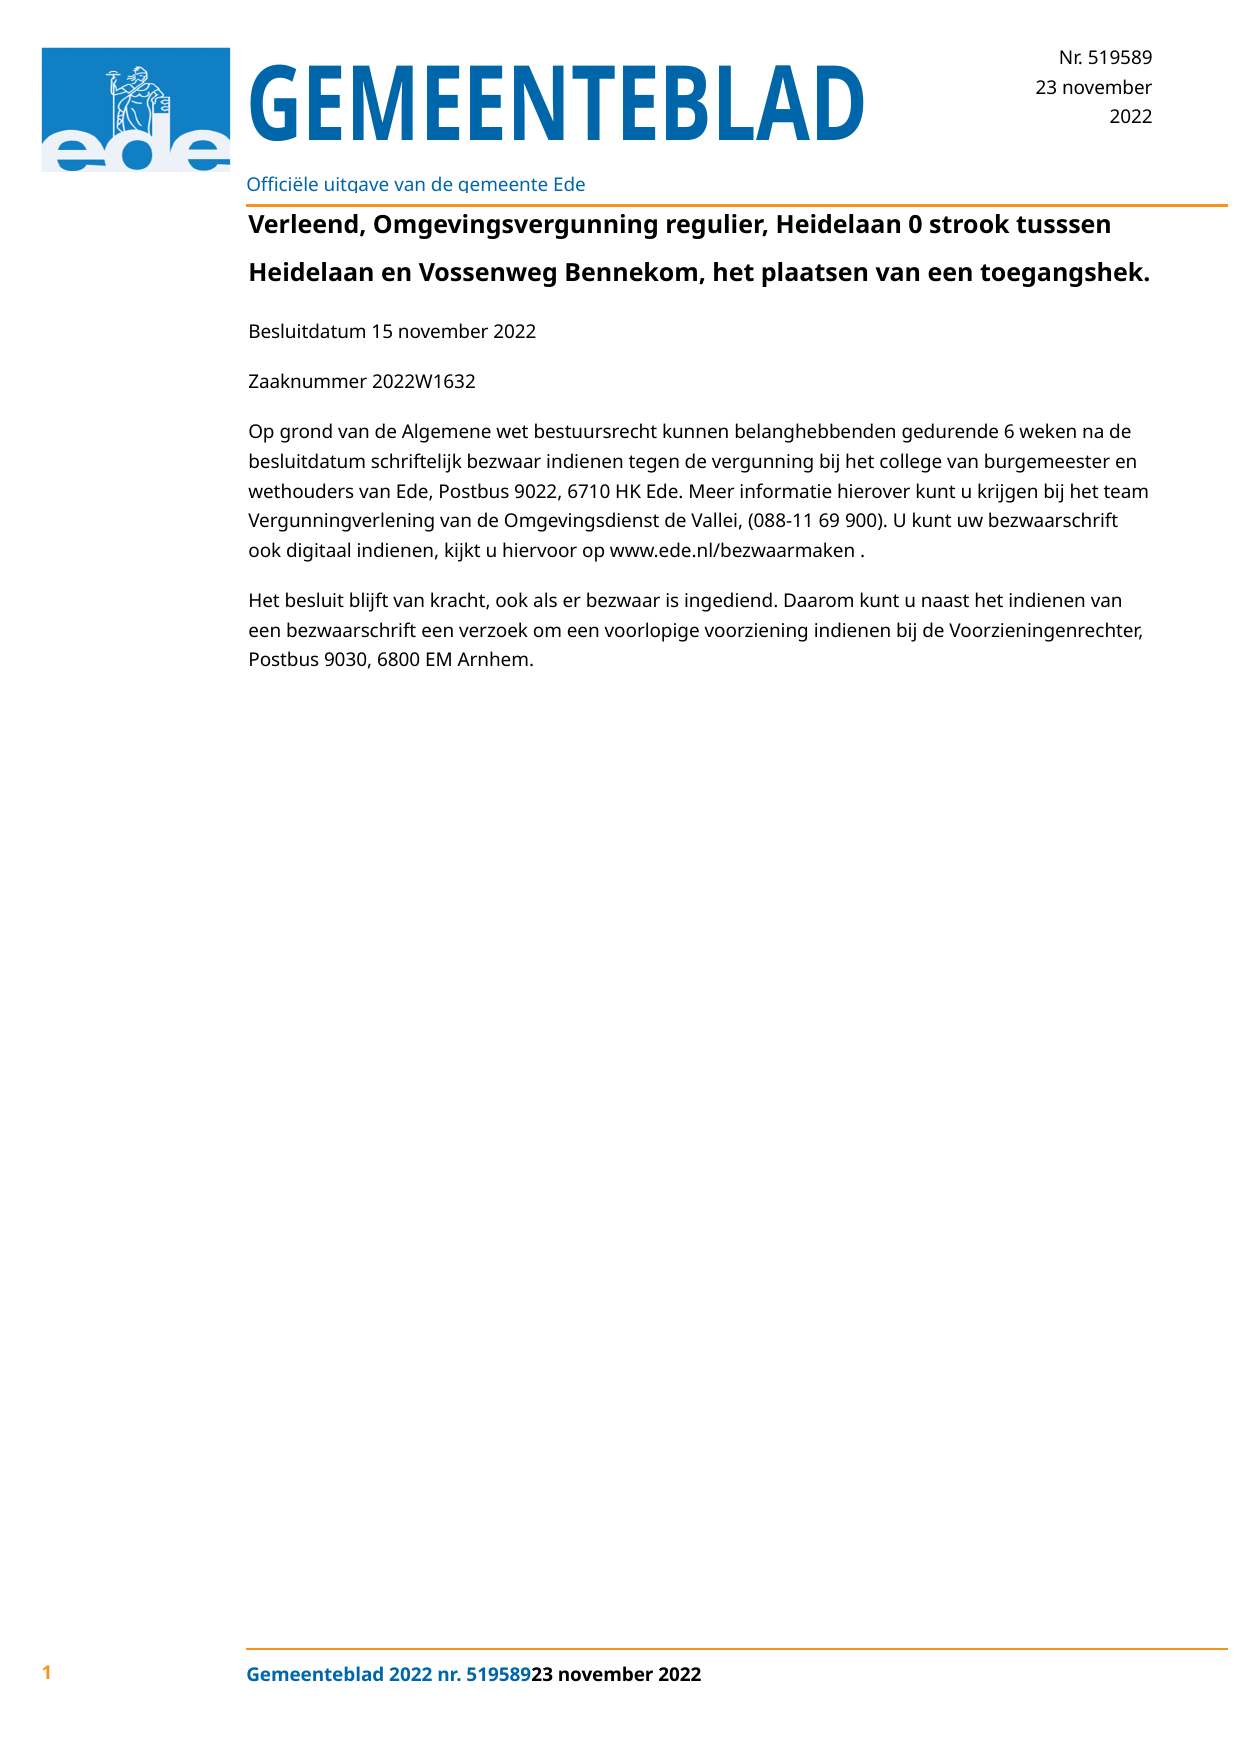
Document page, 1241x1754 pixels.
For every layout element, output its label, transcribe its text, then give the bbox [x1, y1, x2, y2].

picture [41, 47, 231, 172]
text Besluitdatum 15 november 2022 [248, 318, 1152, 344]
text Zaaknummer 2022W1632 [248, 368, 1152, 394]
text Het besluit blijft van kracht, ook als er bezwaar is ingediend. Daarom kunt u naast het indienen van een bezwaarschrift een verzoek om een voorlopige voorziening indienen bij de Voorzieningenrechter, Postbus 9030, 6800 EM Arnhem. [248, 587, 1152, 672]
text Op grond van de Algemene wet bestuursrecht kunnen belanghebbenden gedurende 6 weken na de besluitdatum schriftelijk bezwaar indienen tegen de vergunning bij het college van burgemeester en wethouders van Ede, Postbus 9022, 6710 HK Ede. Meer informatie hierover kunt u krijgen bij het team Vergunningverlening van de Omgevingsdienst de Vallei, (088-11 69 900). U kunt uw bezwaarschrift ook digitaal indienen, kijkt u hiervoor op www.ede.nl/bezwaarmaken . [248, 419, 1152, 563]
text Verleend, Omgevingsvergunning regulier, Heidelaan 0 strook tusssen Heidelaan en Vossenweg Bennekom, het plaatsen van een toegangshek. [248, 207, 1152, 288]
